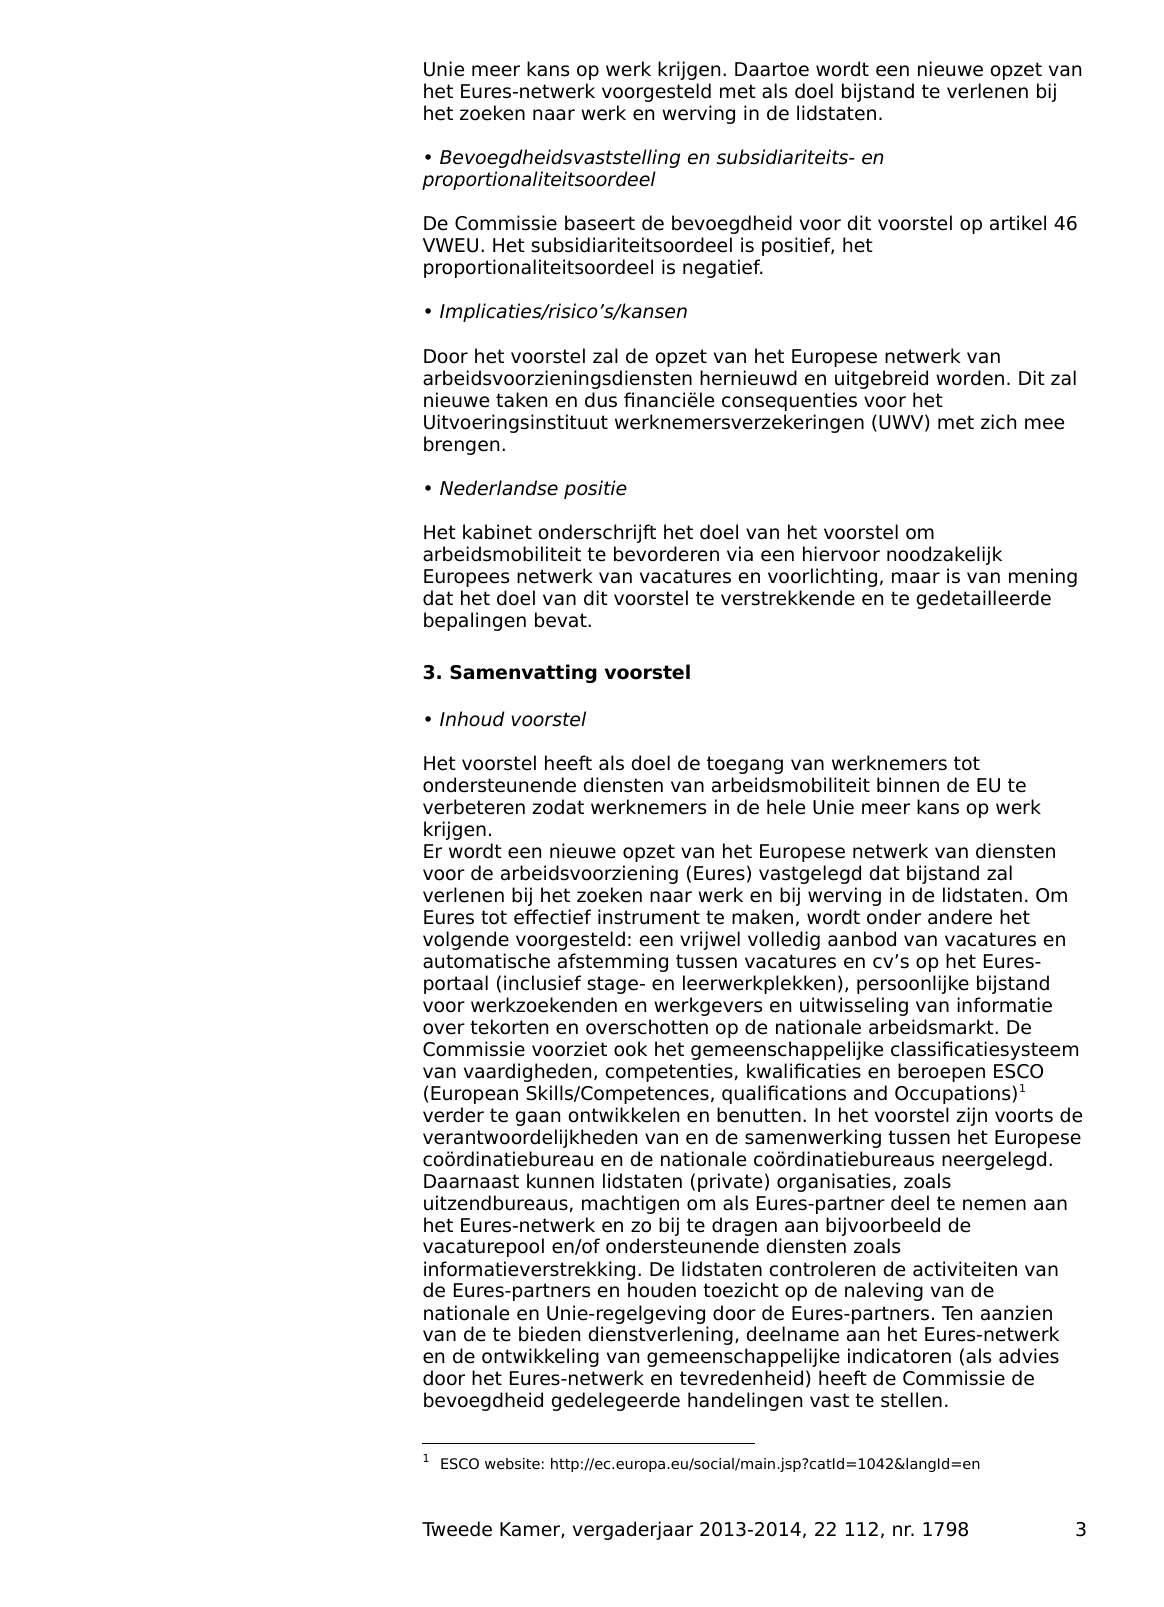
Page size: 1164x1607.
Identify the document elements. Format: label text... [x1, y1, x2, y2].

text De Commissie baseert de bevoegdheid voor dit voorstel op artikel 46 VWEU. Het subsidiariteitsoordeel is positief, het proportionaliteitsoordeel is negatief. [422, 213, 1087, 279]
text Het kabinet onderschrijft het doel van het voorstel om arbeidsmobiliteit te bevorderen via een hiervoor noodzakelijk Europees netwerk van vacatures en voorlichting, maar is van mening dat het doel van dit voorstel te verstrekkende en te gedetailleerde bepalingen bevat. [422, 522, 1087, 632]
subtitle • Implicaties/risico’s/kansen [422, 301, 1087, 323]
subtitle 3. Samenvatting voorstel [422, 662, 1087, 684]
subtitle • Inhoud voorstel [422, 709, 1087, 731]
text Er wordt een nieuwe opzet van het Europese netwerk van diensten voor de arbeidsvoorziening (Eures) vastgelegd dat bijstand zal verlenen bij het zoeken naar werk en bij werving in de lidstaten. Om Eures tot effectief instrument te maken, wordt onder andere het volgende voorgesteld: een vrijwel volledig aanbod van vacatures en automatische afstemming tussen vacatures en cv’s op het Eures-portaal (inclusief stage- en leerwerkplekken), persoonlijke bijstand voor werkzoekenden en werkgevers en uitwisseling van informatie over tekorten en overschotten op de nationale arbeidsmarkt. De Commissie voorziet ook het gemeenschappelijke classificatiesysteem van vaardigheden, competenties, kwalificaties en beroepen ESCO (European Skills/Competences, qualifications and Occupations) verder te gaan ontwikkelen en benutten. In het voorstel zijn voorts de verantwoordelijkheden van en de samenwerking tussen het Europese coördinatiebureau en de nationale coördinatiebureaus neergelegd. Daarnaast kunnen lidstaten (private) organisaties, zoals uitzendbureaus, machtigen om als Eures-partner deel te nemen aan het Eures-netwerk en zo bij te dragen aan bijvoorbeeld de vacaturepool en/of ondersteunende diensten zoals informatieverstrekking. De lidstaten controleren de activiteiten van de Eures-partners en houden toezicht op de naleving van de nationale en Unie-regelgeving door de Eures-partners. Ten aanzien van de te bieden dienstverlening, deelname aan het Eures-netwerk en de ontwikkeling van gemeenschappelijke indicatoren (als advies door het Eures-netwerk en tevredenheid) heeft de Commissie de bevoegdheid gedelegeerde handelingen vast te stellen. [422, 841, 1087, 1412]
text Door het voorstel zal de opzet van het Europese netwerk van arbeidsvoorzieningsdiensten hernieuwd en uitgebreid worden. Dit zal nieuwe taken en dus financiële consequenties voor het Uitvoeringsinstituut werknemersverzekeringen (UWV) met zich mee brengen. [422, 346, 1087, 456]
text Het voorstel heeft als doel de toegang van werknemers tot ondersteunende diensten van arbeidsmobiliteit binnen de EU te verbeteren zodat werknemers in de hele Unie meer kans op werk krijgen. [422, 753, 1087, 841]
subtitle • Bevoegdheidsvaststelling en subsidiariteits- en proportionaliteitsoordeel [422, 147, 1087, 191]
text Unie meer kans op werk krijgen. Daartoe wordt een nieuwe opzet van het Eures-netwerk voorgesteld met als doel bijstand te verlenen bij het zoeken naar werk en werving in de lidstaten. [422, 59, 1087, 125]
subtitle • Nederlandse positie [422, 478, 1087, 500]
text ESCO website: http://ec.europa.eu/social/main.jsp?catId=1042&langId=en [422, 1452, 1087, 1474]
